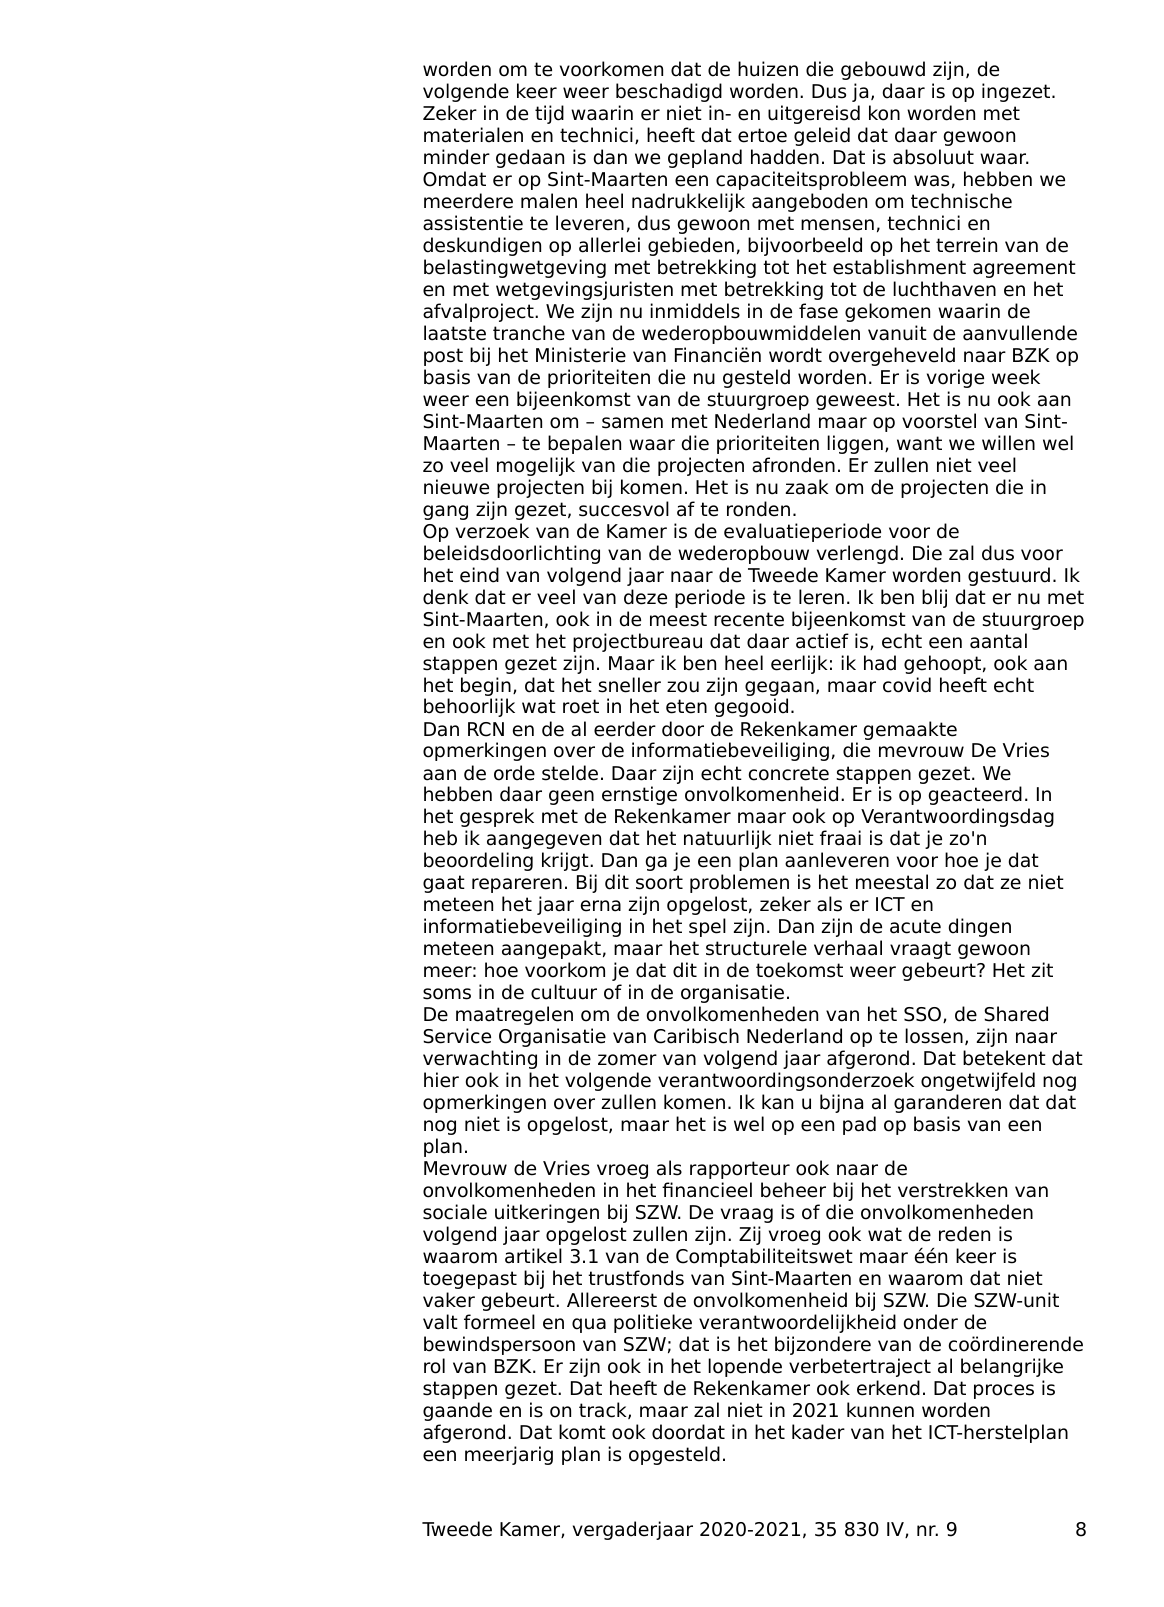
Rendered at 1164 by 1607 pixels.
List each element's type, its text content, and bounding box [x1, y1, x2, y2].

text De maatregelen om de onvolkomenheden van het SSO, de Shared Service Organisatie van Caribisch Nederland op te lossen, zijn naar verwachting in de zomer van volgend jaar afgerond. Dat betekent dat hier ook in het volgende verantwoordingsonderzoek ongetwijfeld nog opmerkingen over zullen komen. Ik kan u bijna al garanderen dat dat nog niet is opgelost, maar het is wel op een pad op basis van een plan. [422, 1004, 1087, 1158]
text Mevrouw de Vries vroeg als rapporteur ook naar de onvolkomenheden in het financieel beheer bij het verstrekken van sociale uitkeringen bij SZW. De vraag is of die onvolkomenheden volgend jaar opgelost zullen zijn. Zij vroeg ook wat de reden is waarom artikel 3.1 van de Comptabiliteitswet maar één keer is toegepast bij het trustfonds van Sint-Maarten en waarom dat niet vaker gebeurt. Allereerst de onvolkomenheid bij SZW. Die SZW-unit valt formeel en qua politieke verantwoordelijkheid onder de bewindspersoon van SZW; dat is het bijzondere van de coördinerende rol van BZK. Er zijn ook in het lopende verbetertraject al belangrijke stappen gezet. Dat heeft de Rekenkamer ook erkend. Dat proces is gaande en is on track, maar zal niet in 2021 kunnen worden afgerond. Dat komt ook doordat in het kader van het ICT-herstelplan een meerjarig plan is opgesteld. [422, 1158, 1087, 1466]
text Dan RCN en de al eerder door de Rekenkamer gemaakte opmerkingen over de informatiebeveiliging, die mevrouw De Vries aan de orde stelde. Daar zijn echt concrete stappen gezet. We hebben daar geen ernstige onvolkomenheid. Er is op geacteerd. In het gesprek met de Rekenkamer maar ook op Verantwoordingsdag heb ik aangegeven dat het natuurlijk niet fraai is dat je zo'n beoordeling krijgt. Dan ga je een plan aanleveren voor hoe je dat gaat repareren. Bij dit soort problemen is het meestal zo dat ze niet meteen het jaar erna zijn opgelost, zeker als er ICT en informatiebeveiliging in het spel zijn. Dan zijn de acute dingen meteen aangepakt, maar het structurele verhaal vraagt gewoon meer: hoe voorkom je dat dit in de toekomst weer gebeurt? Het zit soms in de cultuur of in de organisatie. [422, 718, 1087, 1004]
text Op verzoek van de Kamer is de evaluatieperiode voor de beleidsdoorlichting van de wederopbouw verlengd. Die zal dus voor het eind van volgend jaar naar de Tweede Kamer worden gestuurd. Ik denk dat er veel van deze periode is te leren. Ik ben blij dat er nu met Sint-Maarten, ook in de meest recente bijeenkomst van de stuurgroep en ook met het projectbureau dat daar actief is, echt een aantal stappen gezet zijn. Maar ik ben heel eerlijk: ik had gehoopt, ook aan het begin, dat het sneller zou zijn gegaan, maar covid heeft echt behoorlijk wat roet in het eten gegooid. [422, 521, 1087, 718]
text Omdat er op Sint-Maarten een capaciteitsprobleem was, hebben we meerdere malen heel nadrukkelijk aangeboden om technische assistentie te leveren, dus gewoon met mensen, technici en deskundigen op allerlei gebieden, bijvoorbeeld op het terrein van de belastingwetgeving met betrekking tot het establishment agreement en met wetgevingsjuristen met betrekking tot de luchthaven en het afvalproject. We zijn nu inmiddels in de fase gekomen waarin de laatste tranche van de wederopbouwmiddelen vanuit de aanvullende post bij het Ministerie van Financiën wordt overgeheveld naar BZK op basis van de prioriteiten die nu gesteld worden. Er is vorige week weer een bijeenkomst van de stuurgroep geweest. Het is nu ook aan Sint-Maarten om – samen met Nederland maar op voorstel van Sint-Maarten – te bepalen waar die prioriteiten liggen, want we willen wel zo veel mogelijk van die projecten afronden. Er zullen niet veel nieuwe projecten bij komen. Het is nu zaak om de projecten die in gang zijn gezet, succesvol af te ronden. [422, 169, 1087, 521]
text worden om te voorkomen dat de huizen die gebouwd zijn, de volgende keer weer beschadigd worden. Dus ja, daar is op ingezet. Zeker in de tijd waarin er niet in- en uitgereisd kon worden met materialen en technici, heeft dat ertoe geleid dat daar gewoon minder gedaan is dan we gepland hadden. Dat is absoluut waar. [422, 59, 1087, 169]
